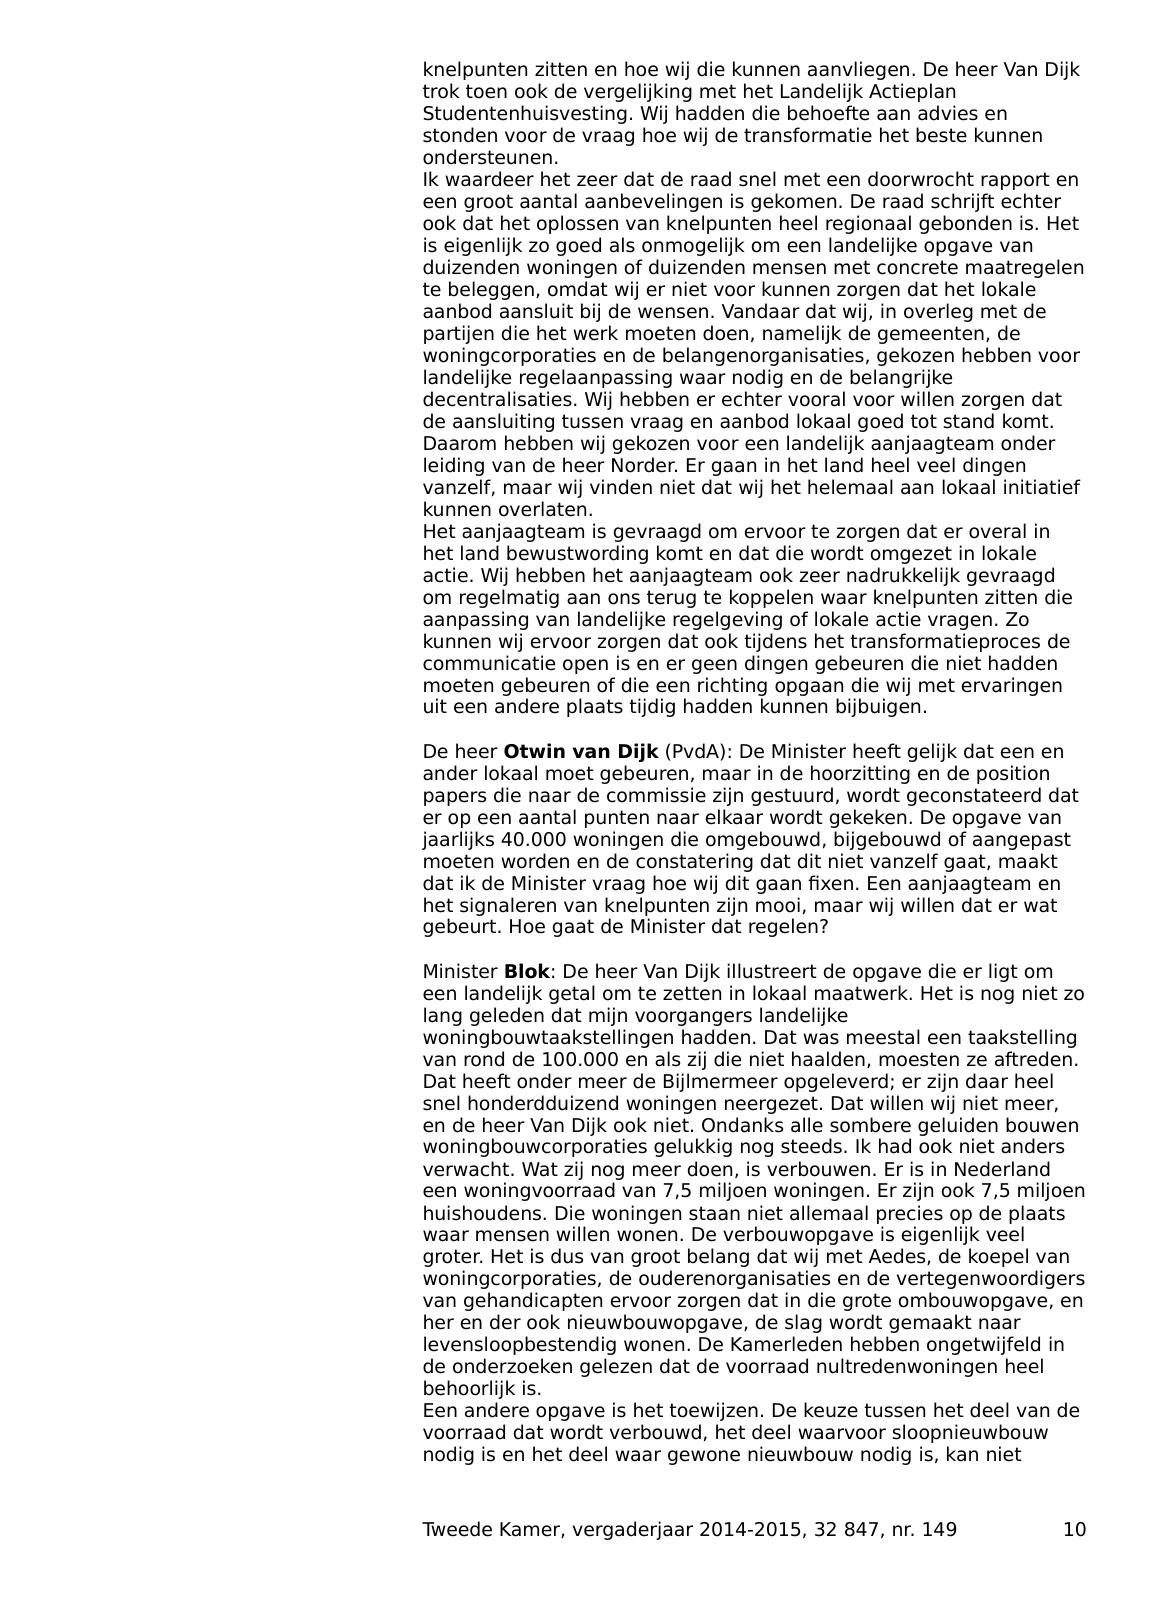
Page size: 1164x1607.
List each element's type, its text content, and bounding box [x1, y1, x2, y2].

text Het aanjaagteam is gevraagd om ervoor te zorgen dat er overal in het land bewustwording komt en dat die wordt omgezet in lokale actie. Wij hebben het aanjaagteam ook zeer nadrukkelijk gevraagd om regelmatig aan ons terug te koppelen waar knelpunten zitten die aanpassing van landelijke regelgeving of lokale actie vragen. Zo kunnen wij ervoor zorgen dat ook tijdens het transformatieproces de communicatie open is en er geen dingen gebeuren die niet hadden moeten gebeuren of die een richting opgaan die wij met ervaringen uit een andere plaats tijdig hadden kunnen bijbuigen. [422, 521, 1087, 718]
text Ik waardeer het zeer dat de raad snel met een doorwrocht rapport en een groot aantal aanbevelingen is gekomen. De raad schrijft echter ook dat het oplossen van knelpunten heel regionaal gebonden is. Het is eigenlijk zo goed als onmogelijk om een landelijke opgave van duizenden woningen of duizenden mensen met concrete maatregelen te beleggen, omdat wij er niet voor kunnen zorgen dat het lokale aanbod aansluit bij de wensen. Vandaar dat wij, in overleg met de partijen die het werk moeten doen, namelijk de gemeenten, de woningcorporaties en de belangenorganisaties, gekozen hebben voor landelijke regelaanpassing waar nodig en de belangrijke decentralisaties. Wij hebben er echter vooral voor willen zorgen dat de aansluiting tussen vraag en aanbod lokaal goed tot stand komt. Daarom hebben wij gekozen voor een landelijk aanjaagteam onder leiding van de heer Norder. Er gaan in het land heel veel dingen vanzelf, maar wij vinden niet dat wij het helemaal aan lokaal initiatief kunnen overlaten. [422, 169, 1087, 521]
text Minister Blok: De heer Van Dijk illustreert de opgave die er ligt om een landelijk getal om te zetten in lokaal maatwerk. Het is nog niet zo lang geleden dat mijn voorgangers landelijke woningbouwtaakstellingen hadden. Dat was meestal een taakstelling van rond de 100.000 en als zij die niet haalden, moesten ze aftreden. Dat heeft onder meer de Bijlmermeer opgeleverd; er zijn daar heel snel honderdduizend woningen neergezet. Dat willen wij niet meer, en de heer Van Dijk ook niet. Ondanks alle sombere geluiden bouwen woningbouwcorporaties gelukkig nog steeds. Ik had ook niet anders verwacht. Wat zij nog meer doen, is verbouwen. Er is in Nederland een woningvoorraad van 7,5 miljoen woningen. Er zijn ook 7,5 miljoen huishoudens. Die woningen staan niet allemaal precies op de plaats waar mensen willen wonen. De verbouwopgave is eigenlijk veel groter. Het is dus van groot belang dat wij met Aedes, de koepel van woningcorporaties, de ouderenorganisaties en de vertegenwoordigers van gehandicapten ervoor zorgen dat in die grote ombouwopgave, en her en der ook nieuwbouwopgave, de slag wordt gemaakt naar levensloopbestendig wonen. De Kamerleden hebben ongetwijfeld in de onderzoeken gelezen dat de voorraad nultredenwoningen heel behoorlijk is. [422, 961, 1087, 1400]
text knelpunten zitten en hoe wij die kunnen aanvliegen. De heer Van Dijk trok toen ook de vergelijking met het Landelijk Actieplan Studentenhuisvesting. Wij hadden die behoefte aan advies en stonden voor de vraag hoe wij de transformatie het beste kunnen ondersteunen. [422, 59, 1087, 169]
text Een andere opgave is het toewijzen. De keuze tussen het deel van de voorraad dat wordt verbouwd, het deel waarvoor sloopnieuwbouw nodig is en het deel waar gewone nieuwbouw nodig is, kan niet [422, 1400, 1087, 1466]
text De heer Otwin van Dijk (PvdA): De Minister heeft gelijk dat een en ander lokaal moet gebeuren, maar in de hoorzitting en de position papers die naar de commissie zijn gestuurd, wordt geconstateerd dat er op een aantal punten naar elkaar wordt gekeken. De opgave van jaarlijks 40.000 woningen die omgebouwd, bijgebouwd of aangepast moeten worden en de constatering dat dit niet vanzelf gaat, maakt dat ik de Minister vraag hoe wij dit gaan fixen. Een aanjaagteam en het signaleren van knelpunten zijn mooi, maar wij willen dat er wat gebeurt. Hoe gaat de Minister dat regelen? [422, 741, 1087, 938]
